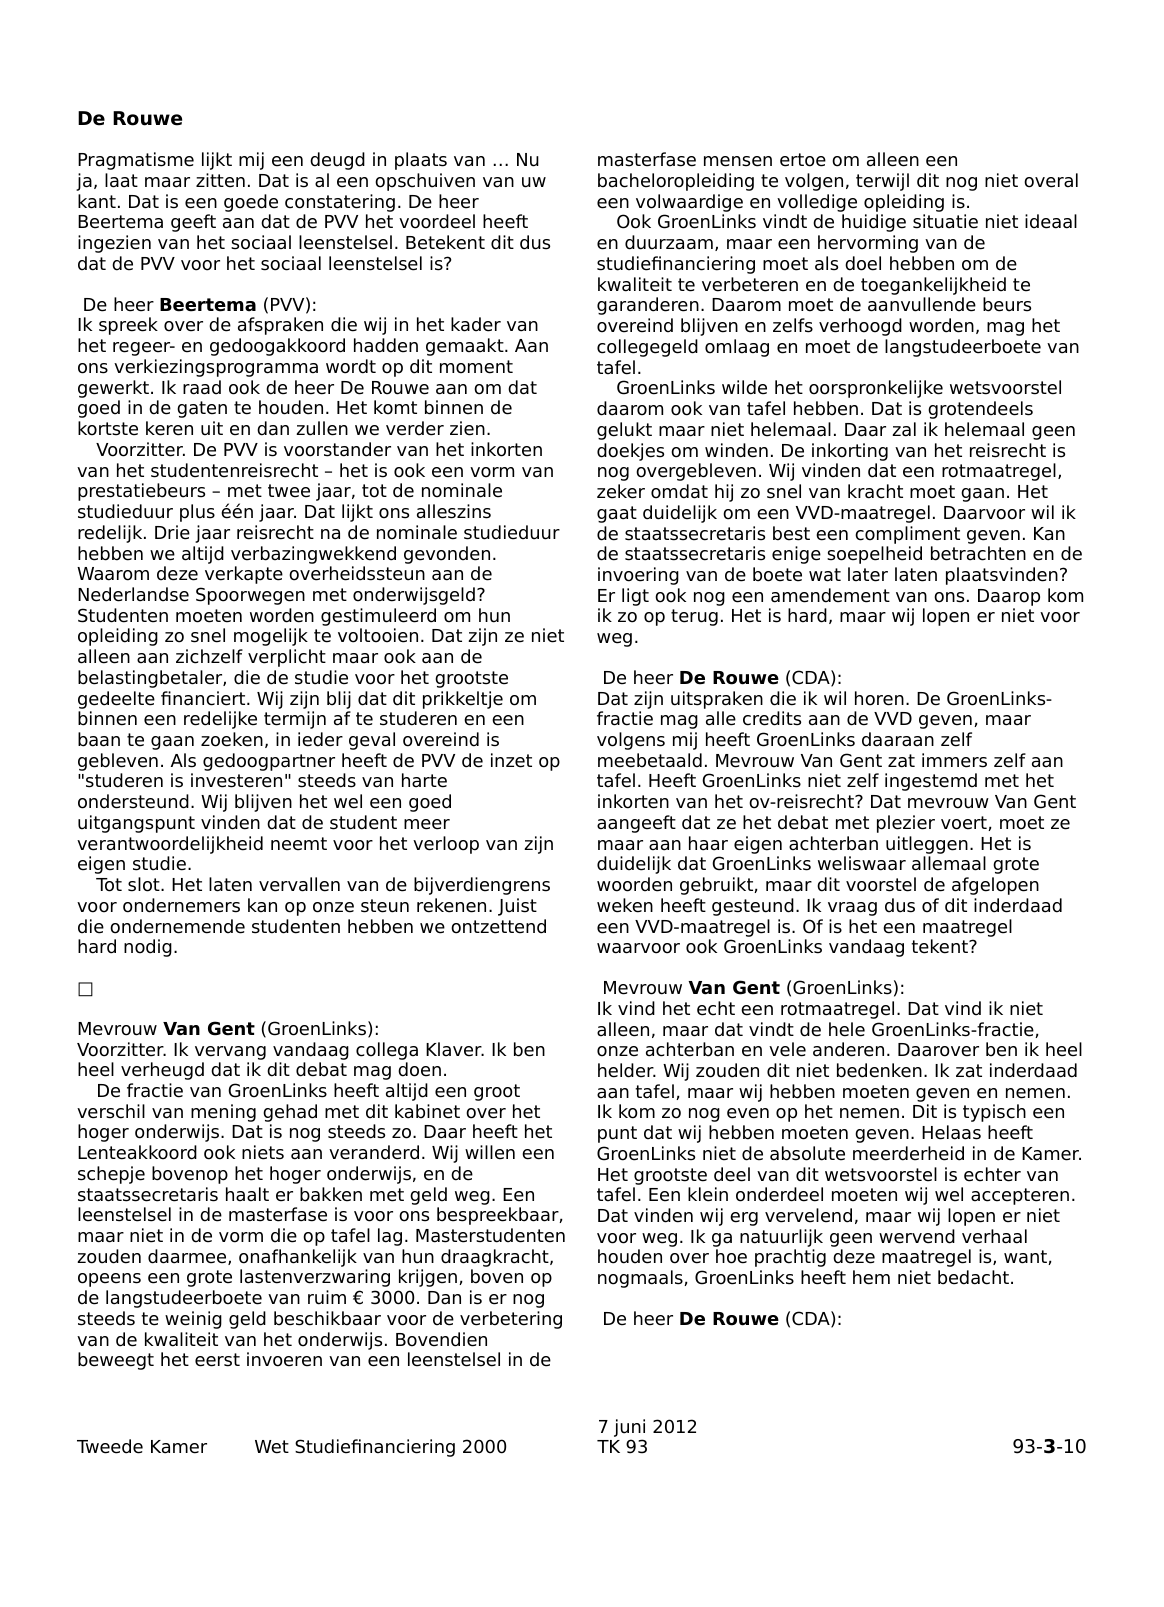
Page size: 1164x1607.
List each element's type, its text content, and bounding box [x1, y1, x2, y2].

text De heer De Rouwe (CDA): [596, 1309, 1087, 1329]
text □ [77, 978, 567, 999]
text Mevrouw Van Gent (GroenLinks): [596, 978, 1087, 999]
text Ook GroenLinks vindt de huidige situatie niet ideaal en duurzaam, maar een hervorming van de studiefinanciering moet als doel hebben om de kwaliteit te verbeteren en de toegankelijkheid te garanderen. Daarom moet de aanvullende beurs overeind blijven en zelfs verhoogd worden, mag het collegegeld omlaag en moet de langstudeerboete van tafel. [596, 212, 1087, 378]
text Tot slot. Het laten vervallen van de bijverdiengrens voor ondernemers kan op onze steun rekenen. Juist die ondernemende studenten hebben we ontzettend hard nodig. [77, 875, 567, 958]
text Pragmatisme lijkt mij een deugd in plaats van … Nu ja, laat maar zitten. Dat is al een opschuiven van uw kant. Dat is een goede constatering. De heer Beertema geeft aan dat de PVV het voordeel heeft ingezien van het sociaal leenstelsel. Betekent dit dus dat de PVV voor het sociaal leenstelsel is? [77, 150, 567, 274]
text De fractie van GroenLinks heeft altijd een groot verschil van mening gehad met dit kabinet over het hoger onderwijs. Dat is nog steeds zo. Daar heeft het Lenteakkoord ook niets aan veranderd. Wij willen een schepje bovenop het hoger onderwijs, en de staatssecretaris haalt er bakken met geld weg. Een leenstelsel in de masterfase is voor ons bespreekbaar, maar niet in de vorm die op tafel lag. Masterstudenten zouden daarmee, onafhankelijk van hun draagkracht, opeens een grote lastenverzwaring krijgen, boven op de langstudeerboete van ruim € 3000. Dan is er nog steeds te weinig geld beschikbaar voor de verbetering van de kwaliteit van het onderwijs. Bovendien beweegt het eerst invoeren van een leenstelsel in de [77, 1081, 567, 1371]
text De heer Beertema (PVV): [77, 294, 567, 315]
text Voorzitter. De PVV is voorstander van het inkorten van het studentenreisrecht – het is ook een vorm van prestatiebeurs – met twee jaar, tot de nominale studieduur plus één jaar. Dat lijkt ons alleszins redelijk. Drie jaar reisrecht na de nominale studieduur hebben we altijd verbazingwekkend gevonden. Waarom deze verkapte overheidssteun aan de Nederlandse Spoorwegen met onderwijsgeld? Studenten moeten worden gestimuleerd om hun opleiding zo snel mogelijk te voltooien. Dat zijn ze niet alleen aan zichzelf verplicht maar ook aan de belastingbetaler, die de studie voor het grootste gedeelte financiert. Wij zijn blij dat dit prikkeltje om binnen een redelijke termijn af te studeren en een baan te gaan zoeken, in ieder geval overeind is gebleven. Als gedoogpartner heeft de PVV de inzet op "studeren is investeren" steeds van harte ondersteund. Wij blijven het wel een goed uitgangspunt vinden dat de student meer verantwoordelijkheid neemt voor het verloop van zijn eigen studie. [77, 440, 567, 875]
text Ik vind het echt een rotmaatregel. Dat vind ik niet alleen, maar dat vindt de hele GroenLinks-fractie, onze achterban en vele anderen. Daarover ben ik heel helder. Wij zouden dit niet bedenken. Ik zat inderdaad aan tafel, maar wij hebben moeten geven en nemen. Ik kom zo nog even op het nemen. Dit is typisch een punt dat wij hebben moeten geven. Helaas heeft GroenLinks niet de absolute meerderheid in de Kamer. Het grootste deel van dit wetsvoorstel is echter van tafel. Een klein onderdeel moeten wij wel accepteren. Dat vinden wij erg vervelend, maar wij lopen er niet voor weg. Ik ga natuurlijk geen wervend verhaal houden over hoe prachtig deze maatregel is, want, nogmaals, GroenLinks heeft hem niet bedacht. [596, 999, 1087, 1289]
text Dat zijn uitspraken die ik wil horen. De GroenLinks-fractie mag alle credits aan de VVD geven, maar volgens mij heeft GroenLinks daaraan zelf meebetaald. Mevrouw Van Gent zat immers zelf aan tafel. Heeft GroenLinks niet zelf ingestemd met het inkorten van het ov-reisrecht? Dat mevrouw Van Gent aangeeft dat ze het debat met plezier voert, moet ze maar aan haar eigen achterban uitleggen. Het is duidelijk dat GroenLinks weliswaar allemaal grote woorden gebruikt, maar dit voorstel de afgelopen weken heeft gesteund. Ik vraag dus of dit inderdaad een VVD-maatregel is. Of is het een maatregel waarvoor ook GroenLinks vandaag tekent? [596, 688, 1087, 958]
text GroenLinks wilde het oorspronkelijke wetsvoorstel daarom ook van tafel hebben. Dat is grotendeels gelukt maar niet helemaal. Daar zal ik helemaal geen doekjes om winden. De inkorting van het reisrecht is nog overgebleven. Wij vinden dat een rotmaatregel, zeker omdat hij zo snel van kracht moet gaan. Het gaat duidelijk om een VVD-maatregel. Daarvoor wil ik de staatssecretaris best een compliment geven. Kan de staatssecretaris enige soepelheid betrachten en de invoering van de boete wat later laten plaatsvinden? Er ligt ook nog een amendement van ons. Daarop kom ik zo op terug. Het is hard, maar wij lopen er niet voor weg. [596, 378, 1087, 648]
text Ik spreek over de afspraken die wij in het kader van het regeer- en gedoogakkoord hadden gemaakt. Aan ons verkiezingsprogramma wordt op dit moment gewerkt. Ik raad ook de heer De Rouwe aan om dat goed in de gaten te houden. Het komt binnen de kortste keren uit en dan zullen we verder zien. [77, 315, 567, 440]
text Voorzitter. Ik vervang vandaag collega Klaver. Ik ben heel verheugd dat ik dit debat mag doen. [77, 1039, 567, 1081]
text masterfase mensen ertoe om alleen een bacheloropleiding te volgen, terwijl dit nog niet overal een volwaardige en volledige opleiding is. [596, 150, 1087, 212]
text Mevrouw Van Gent (GroenLinks): [77, 1019, 567, 1039]
text De heer De Rouwe (CDA): [596, 668, 1087, 688]
